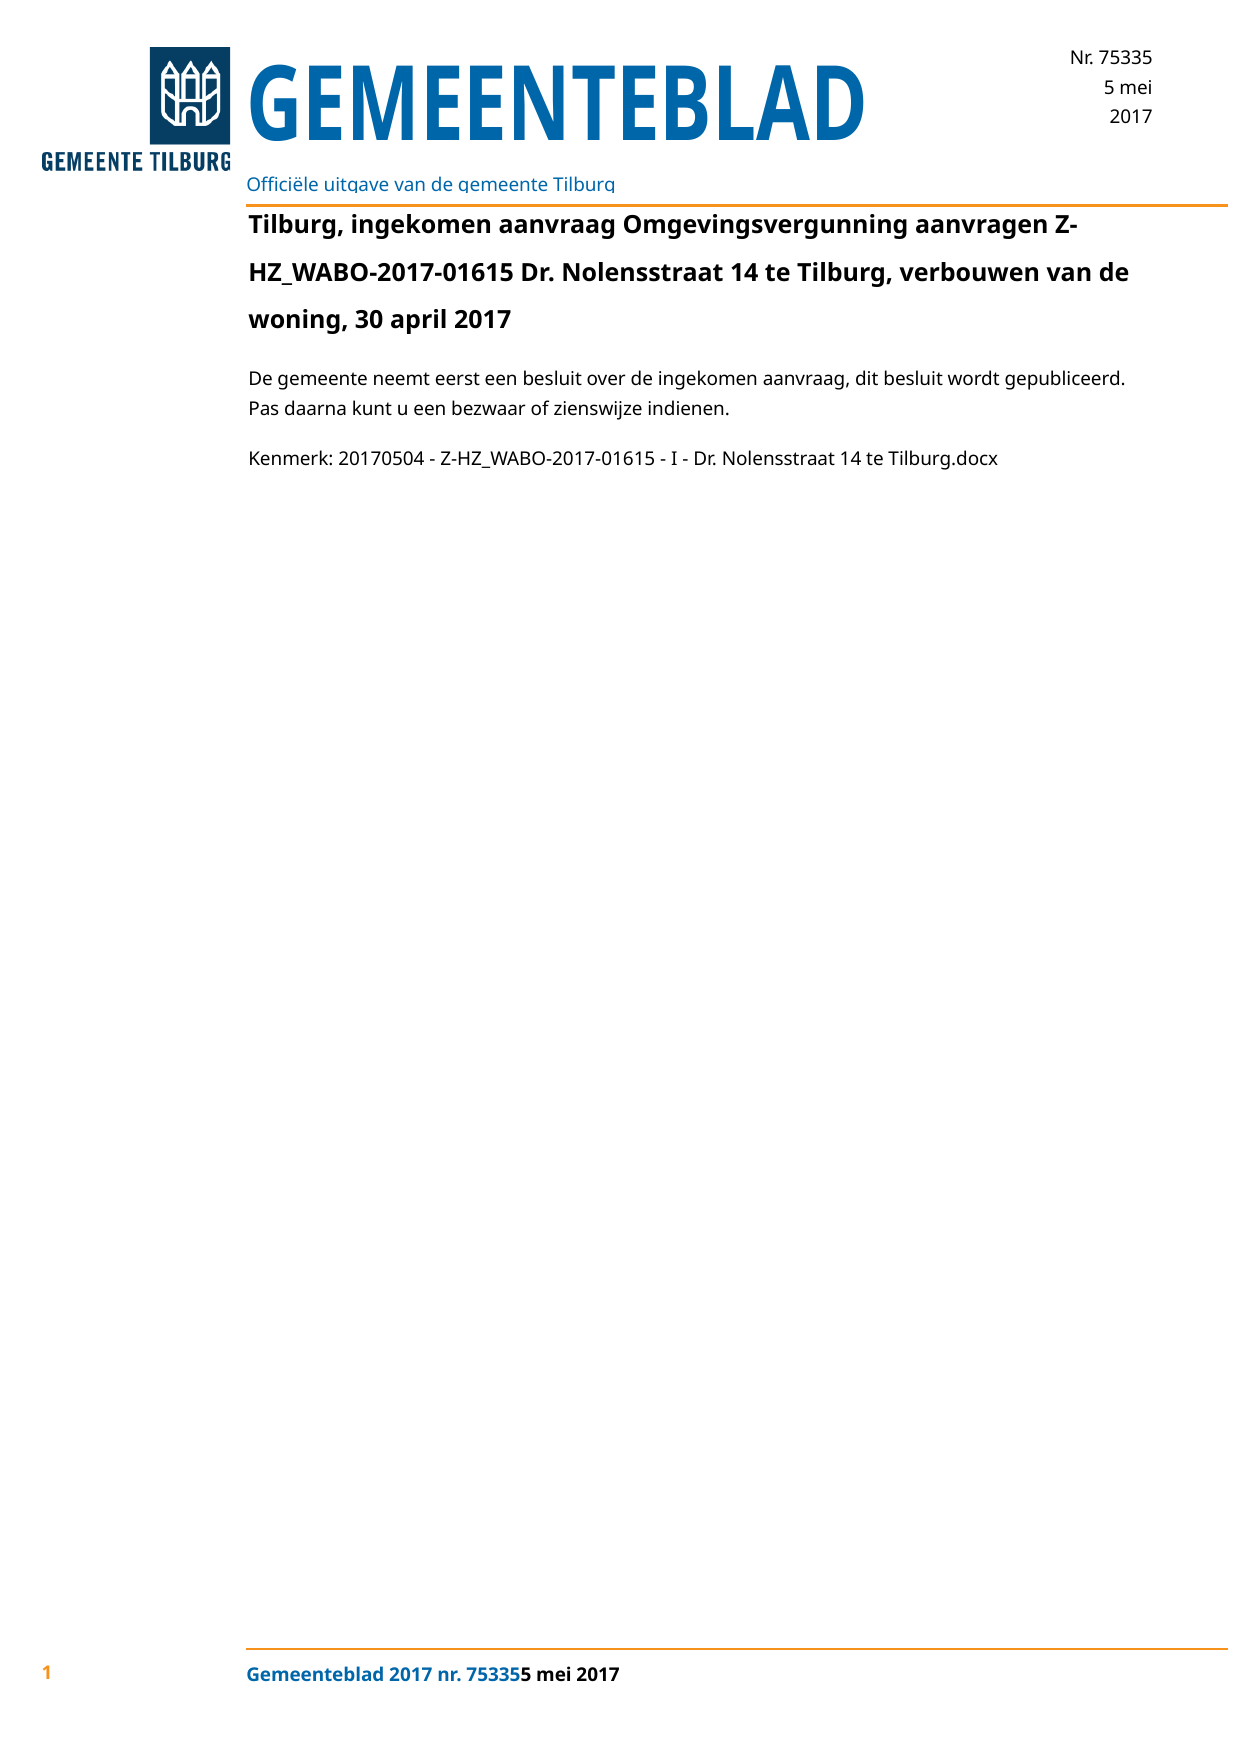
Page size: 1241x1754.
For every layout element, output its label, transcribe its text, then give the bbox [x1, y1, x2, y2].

text Kenmerk: 20170504 - Z-HZ_WABO-2017-01615 - I - Dr. Nolensstraat 14 te Tilburg.docx [248, 446, 1152, 471]
picture [41, 47, 231, 172]
text De gemeente neemt eerst een besluit over de ingekomen aanvraag, dit besluit wordt gepubliceerd. Pas daarna kunt u een bezwaar of zienswijze indienen. [248, 366, 1152, 421]
text Tilburg, ingekomen aanvraag Omgevingsvergunning aanvragen Z-HZ_WABO-2017-01615 Dr. Nolensstraat 14 te Tilburg, verbouwen van de woning, 30 april 2017 [248, 207, 1152, 336]
